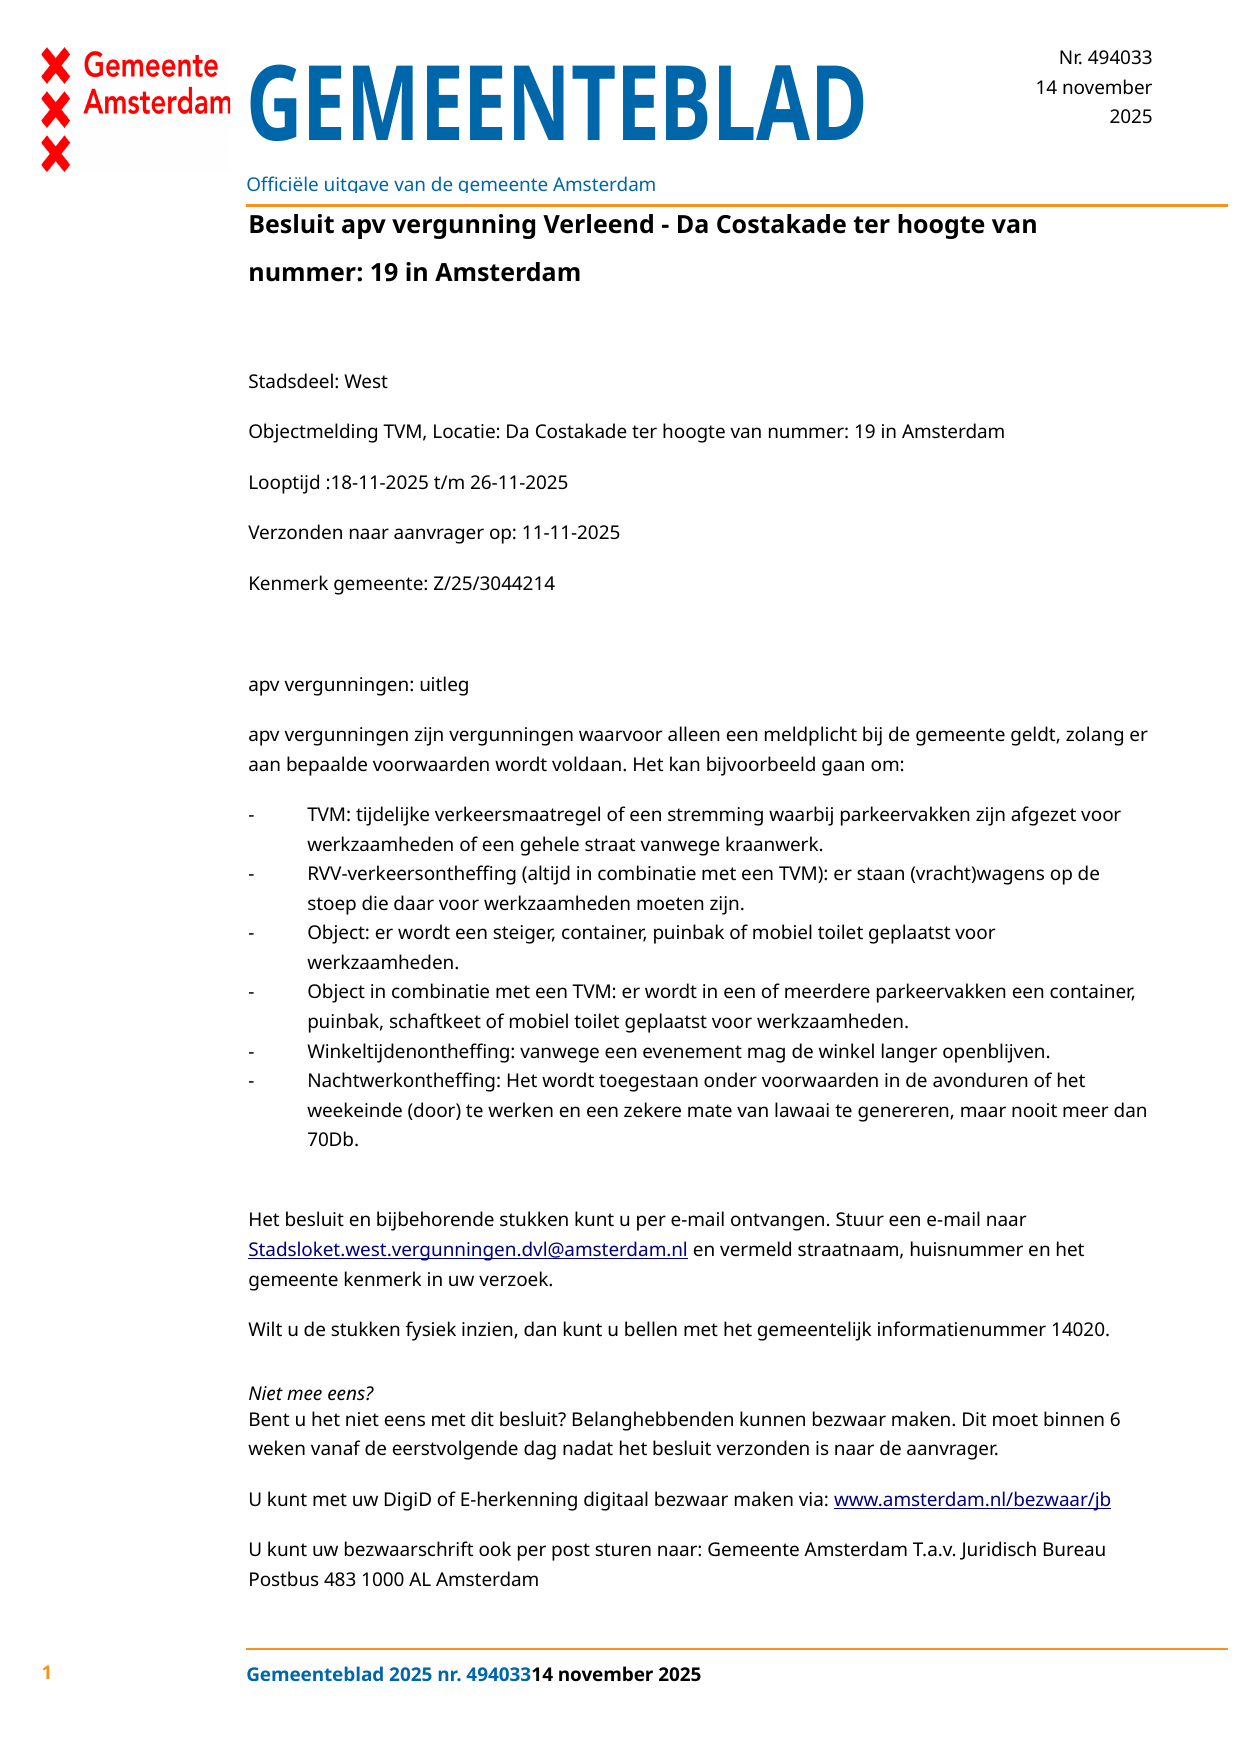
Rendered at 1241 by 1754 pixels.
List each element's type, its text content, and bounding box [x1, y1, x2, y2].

list Object in combinatie met een TVM: er wordt in een of meerdere parkeervakken een container, puinbak, schaftkeet of mobiel toilet geplaatst voor werkzaamheden. [248, 979, 1152, 1034]
text Besluit apv vergunning Verleend - Da Costakade ter hoogte van nummer: 19 in Amsterdam [248, 207, 1152, 288]
text U kunt met uw DigiD of E-herkenning digitaal bezwaar maken via: www.amsterdam.nl/bezwaar/jb [248, 1486, 1152, 1512]
text Stadsdeel: West [248, 368, 1152, 394]
text Wilt u de stukken fysiek inzien, dan kunt u bellen met het gemeentelijk informatienummer 14020. [248, 1316, 1152, 1342]
text Looptijd :18-11-2025 t/m 26-11-2025 [248, 469, 1152, 495]
list Nachtwerkontheffing: Het wordt toegestaan onder voorwaarden in de avonduren of het weekeinde (door) te werken en een zekere mate van lawaai te genereren, maar nooit meer dan 70Db. [248, 1067, 1152, 1152]
text U kunt uw bezwaarschrift ook per post sturen naar: Gemeente Amsterdam T.a.v. Juridisch Bureau Postbus 483 1000 AL Amsterdam [248, 1536, 1152, 1592]
text Objectmelding TVM, Locatie: Da Costakade ter hoogte van nummer: 19 in Amsterdam [248, 419, 1152, 444]
list Winkeltijdenontheffing: vanwege een evenement mag de winkel langer openblijven. [248, 1038, 1152, 1064]
text apv vergunningen zijn vergunningen waarvoor alleen een meldplicht bij de gemeente geldt, zolang er aan bepaalde voorwaarden wordt voldaan. Het kan bijvoorbeeld gaan om: [248, 721, 1152, 777]
list Object: er wordt een steiger, container, puinbak of mobiel toilet geplaatst voor werkzaamheden. [248, 919, 1152, 975]
text Kenmerk gemeente: Z/25/3044214 [248, 570, 1152, 596]
text apv vergunningen: uitleg [248, 671, 1152, 697]
list TVM: tijdelijke verkeersmaatregel of een stremming waarbij parkeervakken zijn afgezet voor werkzaamheden of een gehele straat vanwege kraanwerk. [248, 801, 1152, 857]
text Bent u het niet eens met dit besluit? Belanghebbenden kunnen bezwaar maken. Dit moet binnen 6 weken vanaf de eerstvolgende dag nadat het besluit verzonden is naar de aanvrager. [248, 1406, 1152, 1461]
text Verzonden naar aanvrager op: 11-11-2025 [248, 519, 1152, 545]
text Het besluit en bijbehorende stukken kunt u per e-mail ontvangen. Stuur een e-mail naar Stadsloket.west.vergunningen.dvl@amsterdam.nl en vermeld straatnaam, huisnummer en het gemeente kenmerk in uw verzoek. [248, 1207, 1152, 1292]
text Niet mee eens? [248, 1380, 1152, 1406]
list RVV-verkeersontheffing (altijd in combinatie met een TVM): er staan (vracht)wagens op de stoep die daar voor werkzaamheden moeten zijn. [248, 860, 1152, 916]
picture [41, 47, 231, 172]
